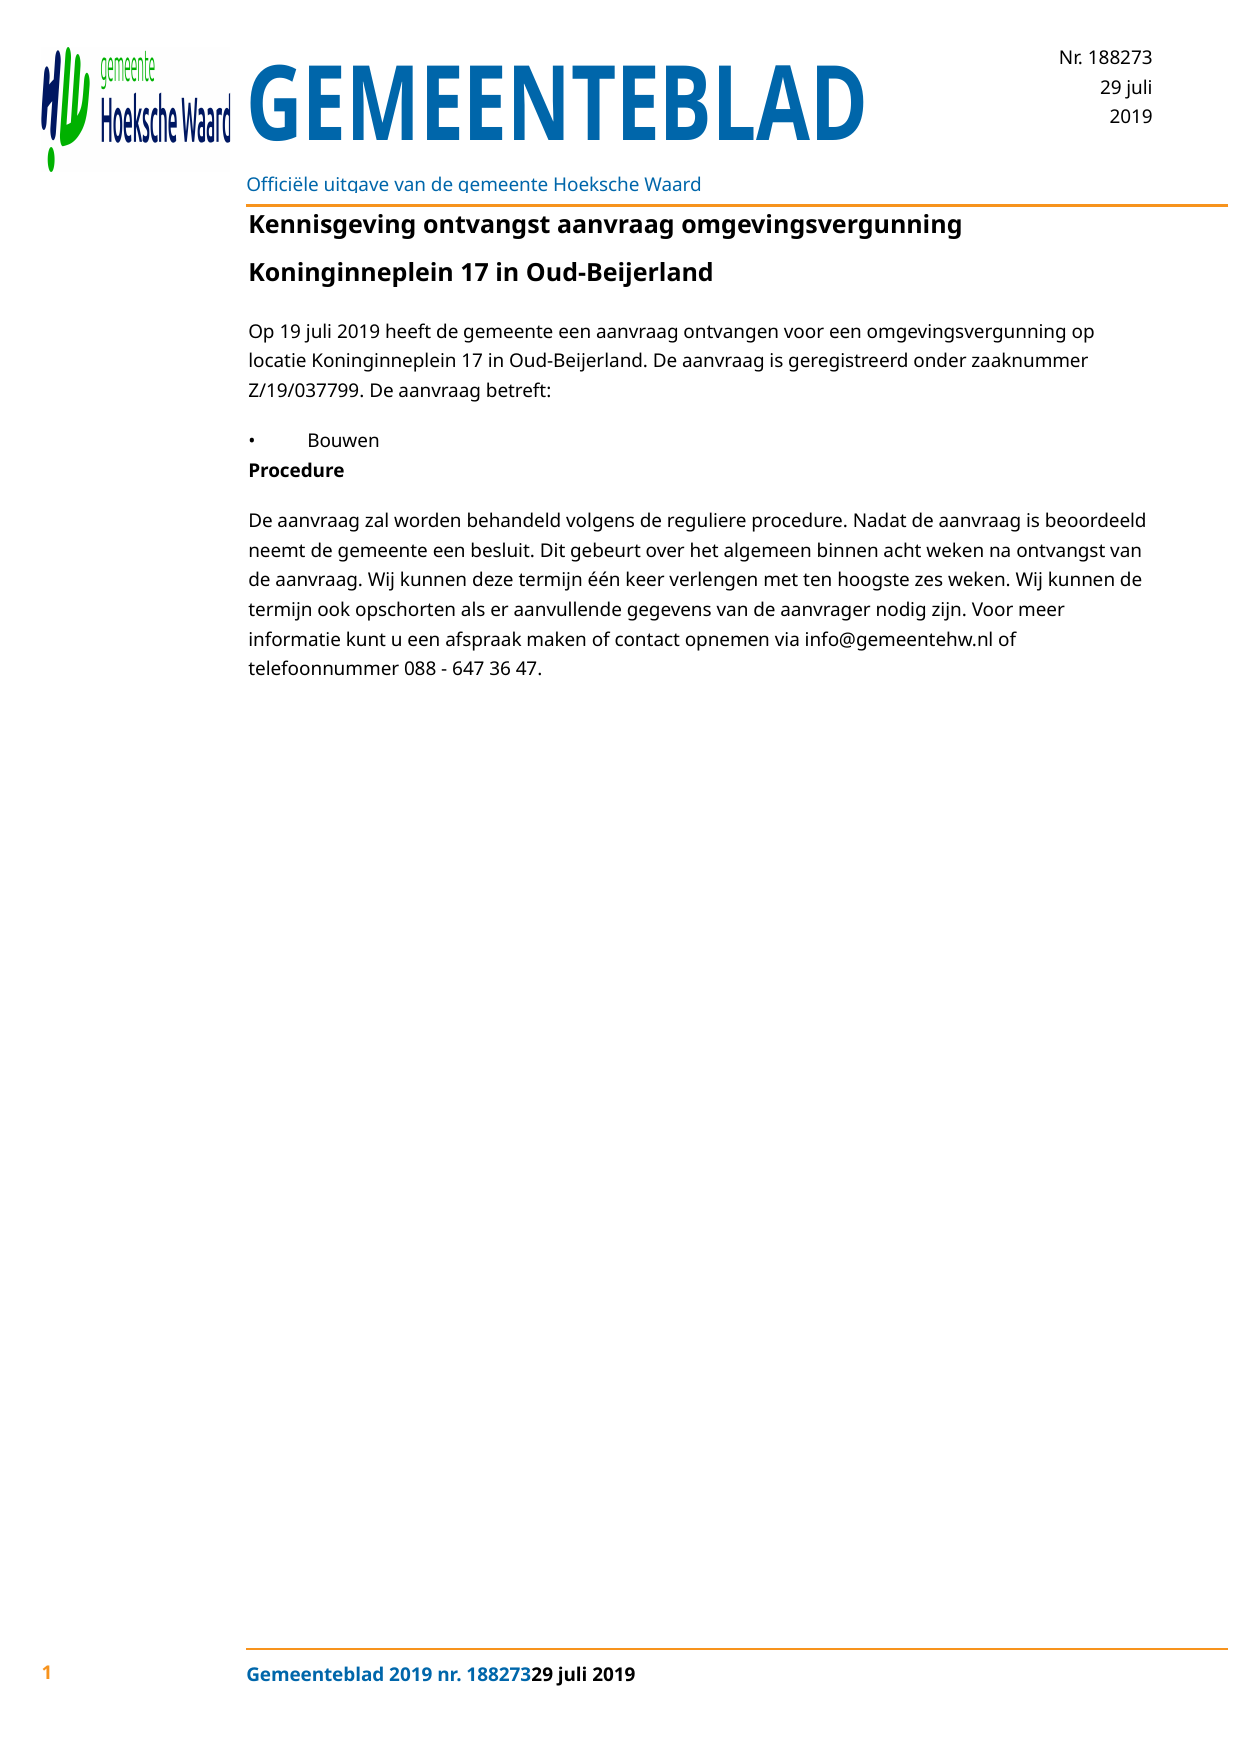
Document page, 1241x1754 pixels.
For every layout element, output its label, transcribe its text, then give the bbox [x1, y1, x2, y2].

text Op 19 juli 2019 heeft de gemeente een aanvraag ontvangen voor een omgevingsvergunning op locatie Koninginneplein 17 in Oud-Beijerland. De aanvraag is geregistreerd onder zaaknummer Z/19/037799. De aanvraag betreft: [248, 318, 1152, 403]
text Kennisgeving ontvangst aanvraag omgevingsvergunning Koninginneplein 17 in Oud-Beijerland [248, 207, 1152, 288]
picture [41, 47, 231, 172]
text De aanvraag zal worden behandeld volgens de reguliere procedure. Nadat de aanvraag is beoordeeld neemt de gemeente een besluit. Dit gebeurt over het algemeen binnen acht weken na ontvangst van de aanvraag. Wij kunnen deze termijn één keer verlengen met ten hoogste zes weken. Wij kunnen de termijn ook opschorten als er aanvullende gegevens van de aanvrager nodig zijn. Voor meer informatie kunt u een afspraak maken of contact opnemen via info@gemeentehw.nl of telefoonnummer 088 - 647 36 47. [248, 507, 1152, 681]
list Bouwen [248, 427, 1152, 453]
text Procedure [248, 457, 1152, 483]
